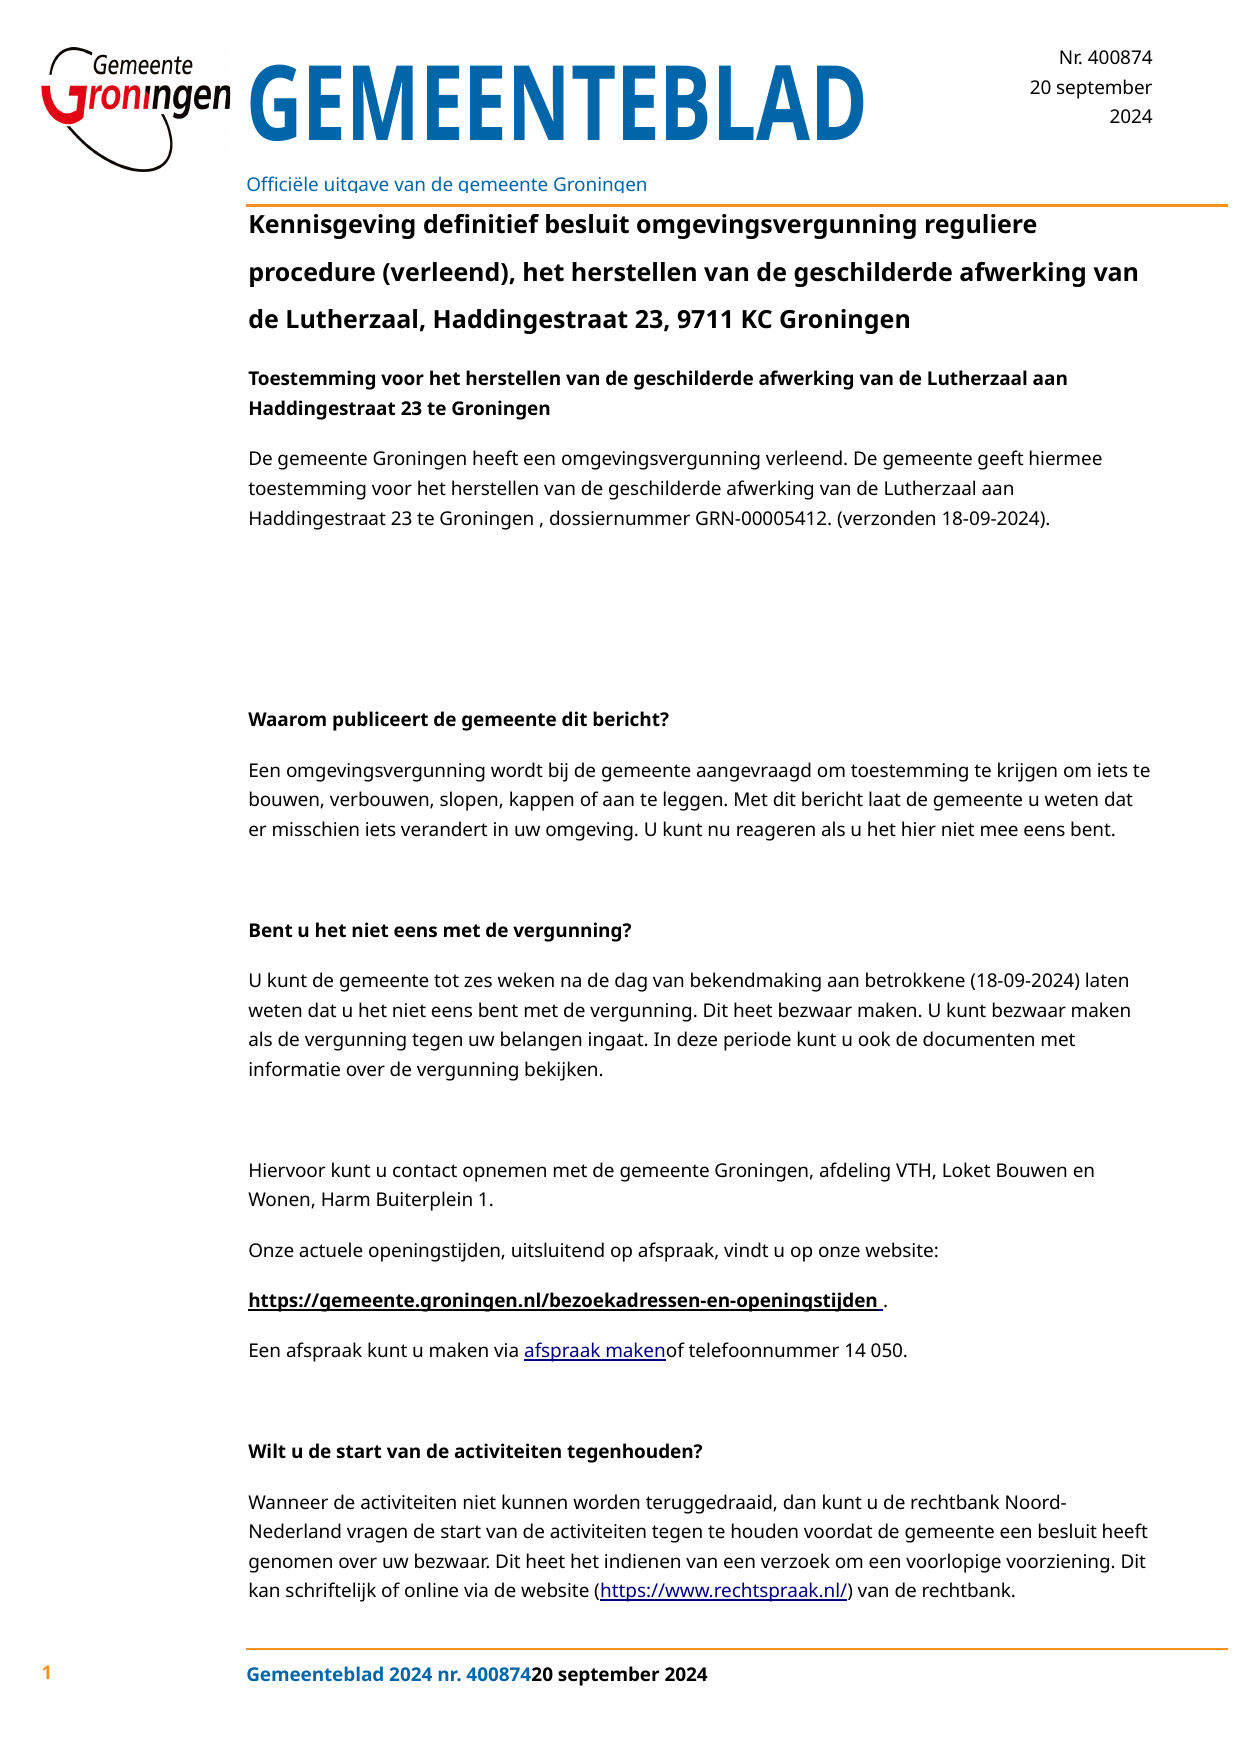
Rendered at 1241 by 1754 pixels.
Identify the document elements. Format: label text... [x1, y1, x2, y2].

text U kunt de gemeente tot zes weken na de dag van bekendmaking aan betrokkene (18-09-2024) laten weten dat u het niet eens bent met de vergunning. Dit heet bezwaar maken. U kunt bezwaar maken als de vergunning tegen uw belangen ingaat. In deze periode kunt u ook de documenten met informatie over de vergunning bekijken. [248, 967, 1152, 1082]
text Waarom publiceert de gemeente dit bericht? [248, 706, 1152, 732]
text Een afspraak kunt u maken via afspraak makenof telefoonnummer 14 050. [248, 1338, 1152, 1363]
text https://gemeente.groningen.nl/bezoekadressen-en-openingstijden . [248, 1287, 1152, 1313]
text Toestemming voor het herstellen van de geschilderde afwerking van de Lutherzaal aan Haddingestraat 23 te Groningen [248, 366, 1152, 421]
text Wilt u de start van de activiteiten tegenhouden? [248, 1438, 1152, 1464]
text Bent u het niet eens met de vergunning? [248, 917, 1152, 942]
text Hiervoor kunt u contact opnemen met de gemeente Groningen, afdeling VTH, Loket Bouwen en Wonen, Harm Buiterplein 1. [248, 1157, 1152, 1212]
text Onze actuele openingstijden, uitsluitend op afspraak, vindt u op onze website: [248, 1237, 1152, 1262]
picture [41, 47, 231, 172]
text Wanneer de activiteiten niet kunnen worden teruggedraaid, dan kunt u de rechtbank Noord-Nederland vragen de start van de activiteiten tegen te houden voordat de gemeente een besluit heeft genomen over uw bezwaar. Dit heet het indienen van een verzoek om een voorlopige voorziening. Dit kan schriftelijk of online via de website (https://www.rechtspraak.nl/) van de rechtbank. [248, 1489, 1152, 1603]
text Kennisgeving definitief besluit omgevingsvergunning reguliere procedure (verleend), het herstellen van de geschilderde afwerking van de Lutherzaal, Haddingestraat 23, 9711 KC Groningen [248, 207, 1152, 336]
text Een omgevingsvergunning wordt bij de gemeente aangevraagd om toestemming te krijgen om iets te bouwen, verbouwen, slopen, kappen of aan te leggen. Met dit bericht laat de gemeente u weten dat er misschien iets verandert in uw omgeving. U kunt nu reageren als u het hier niet mee eens bent. [248, 757, 1152, 842]
text De gemeente Groningen heeft een omgevingsvergunning verleend. De gemeente geeft hiermee toestemming voor het herstellen van de geschilderde afwerking van de Lutherzaal aan Haddingestraat 23 te Groningen , dossiernummer GRN-00005412. (verzonden 18-09-2024). [248, 446, 1152, 530]
